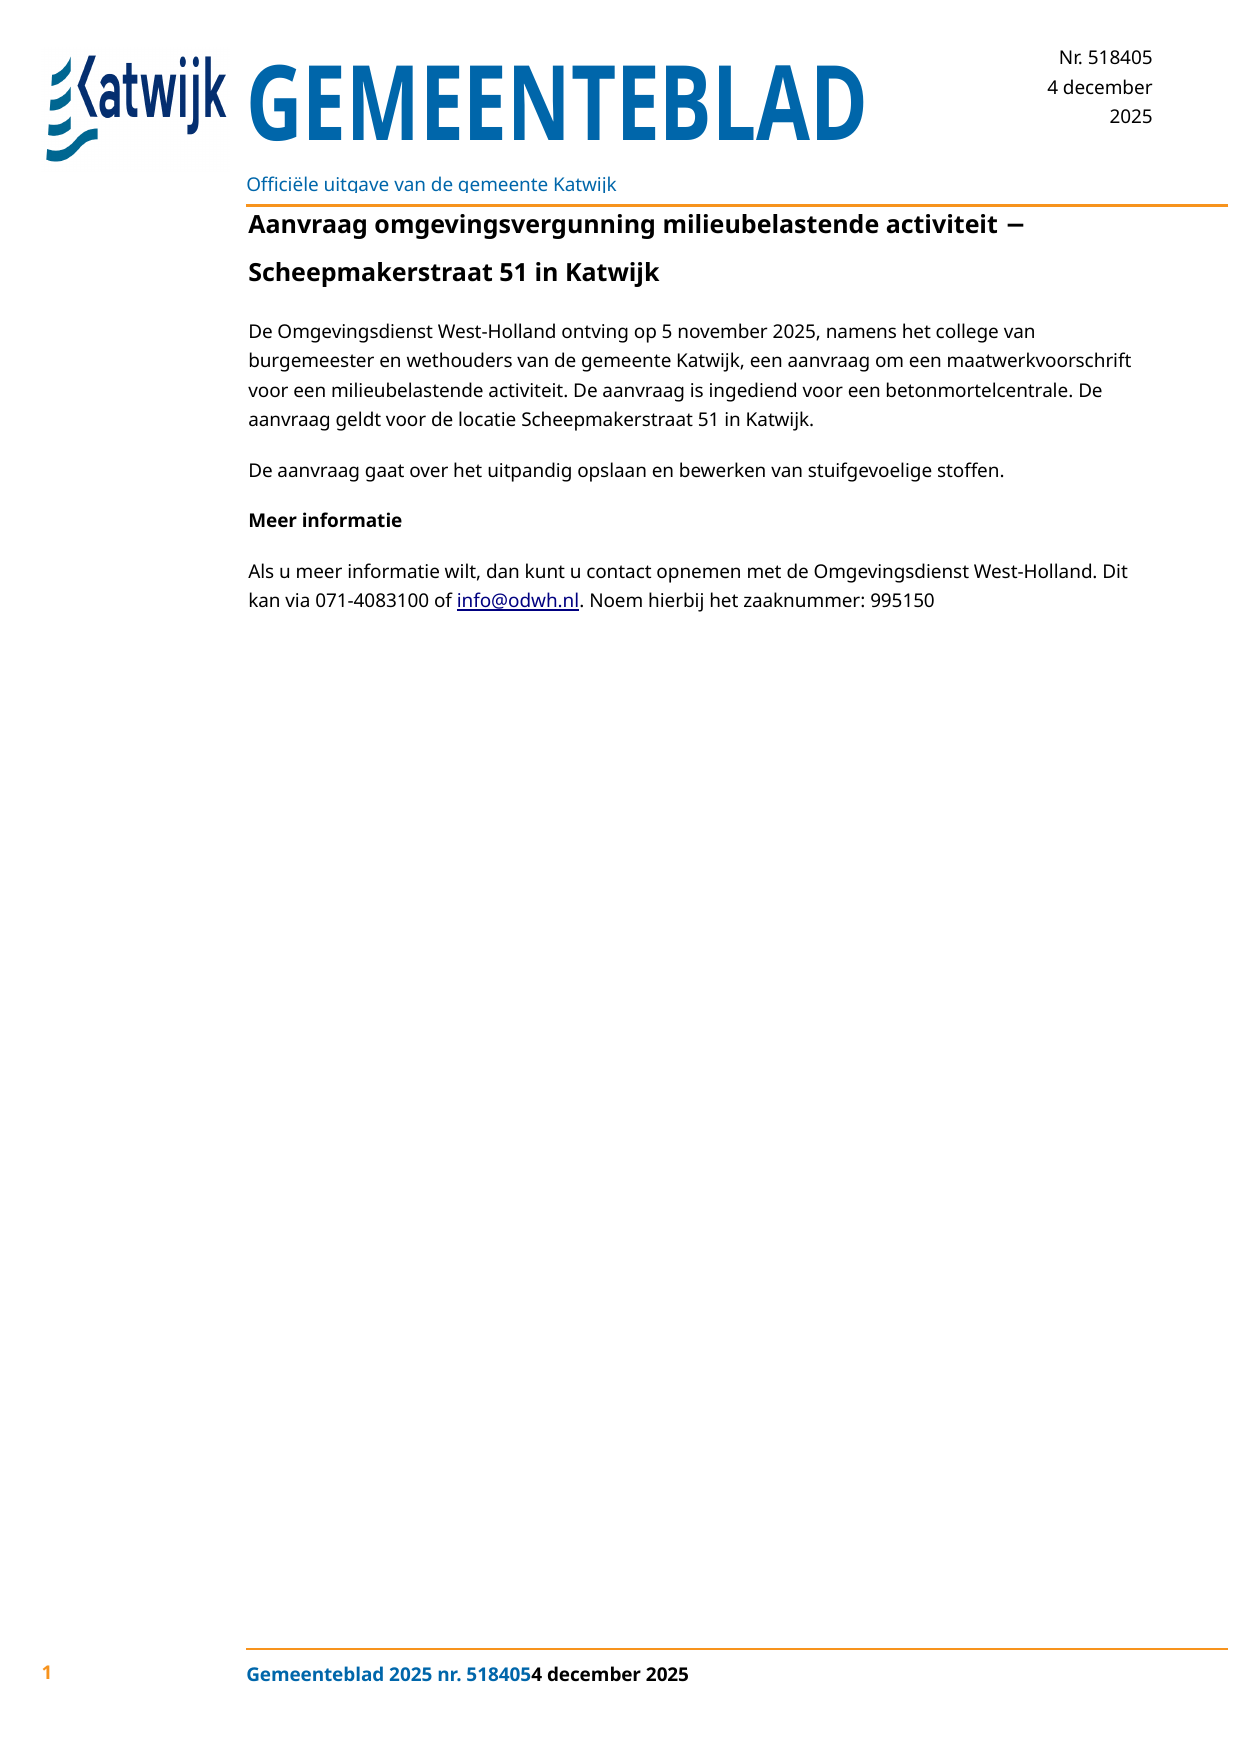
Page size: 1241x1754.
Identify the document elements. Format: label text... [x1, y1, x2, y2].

text Meer informatie [248, 507, 1152, 533]
text Als u meer informatie wilt, dan kunt u contact opnemen met de Omgevingsdienst West-Holland. Dit kan via 071-4083100 of info@odwh.nl. Noem hierbij het zaaknummer: 995150 [248, 558, 1152, 613]
text Aanvraag omgevingsvergunning milieubelastende activiteit − Scheepmakerstraat 51 in Katwijk [248, 207, 1152, 288]
text De Omgevingsdienst West-Holland ontving op 5 november 2025, namens het college van burgemeester en wethouders van de gemeente Katwijk, een aanvraag om een maatwerkvoorschrift voor een milieubelastende activiteit. De aanvraag is ingediend voor een betonmortelcentrale. De aanvraag geldt voor de locatie Scheepmakerstraat 51 in Katwijk. [248, 318, 1152, 432]
text De aanvraag gaat over het uitpandig opslaan en bewerken van stuifgevoelige stoffen. [248, 457, 1152, 483]
picture [41, 47, 231, 172]
